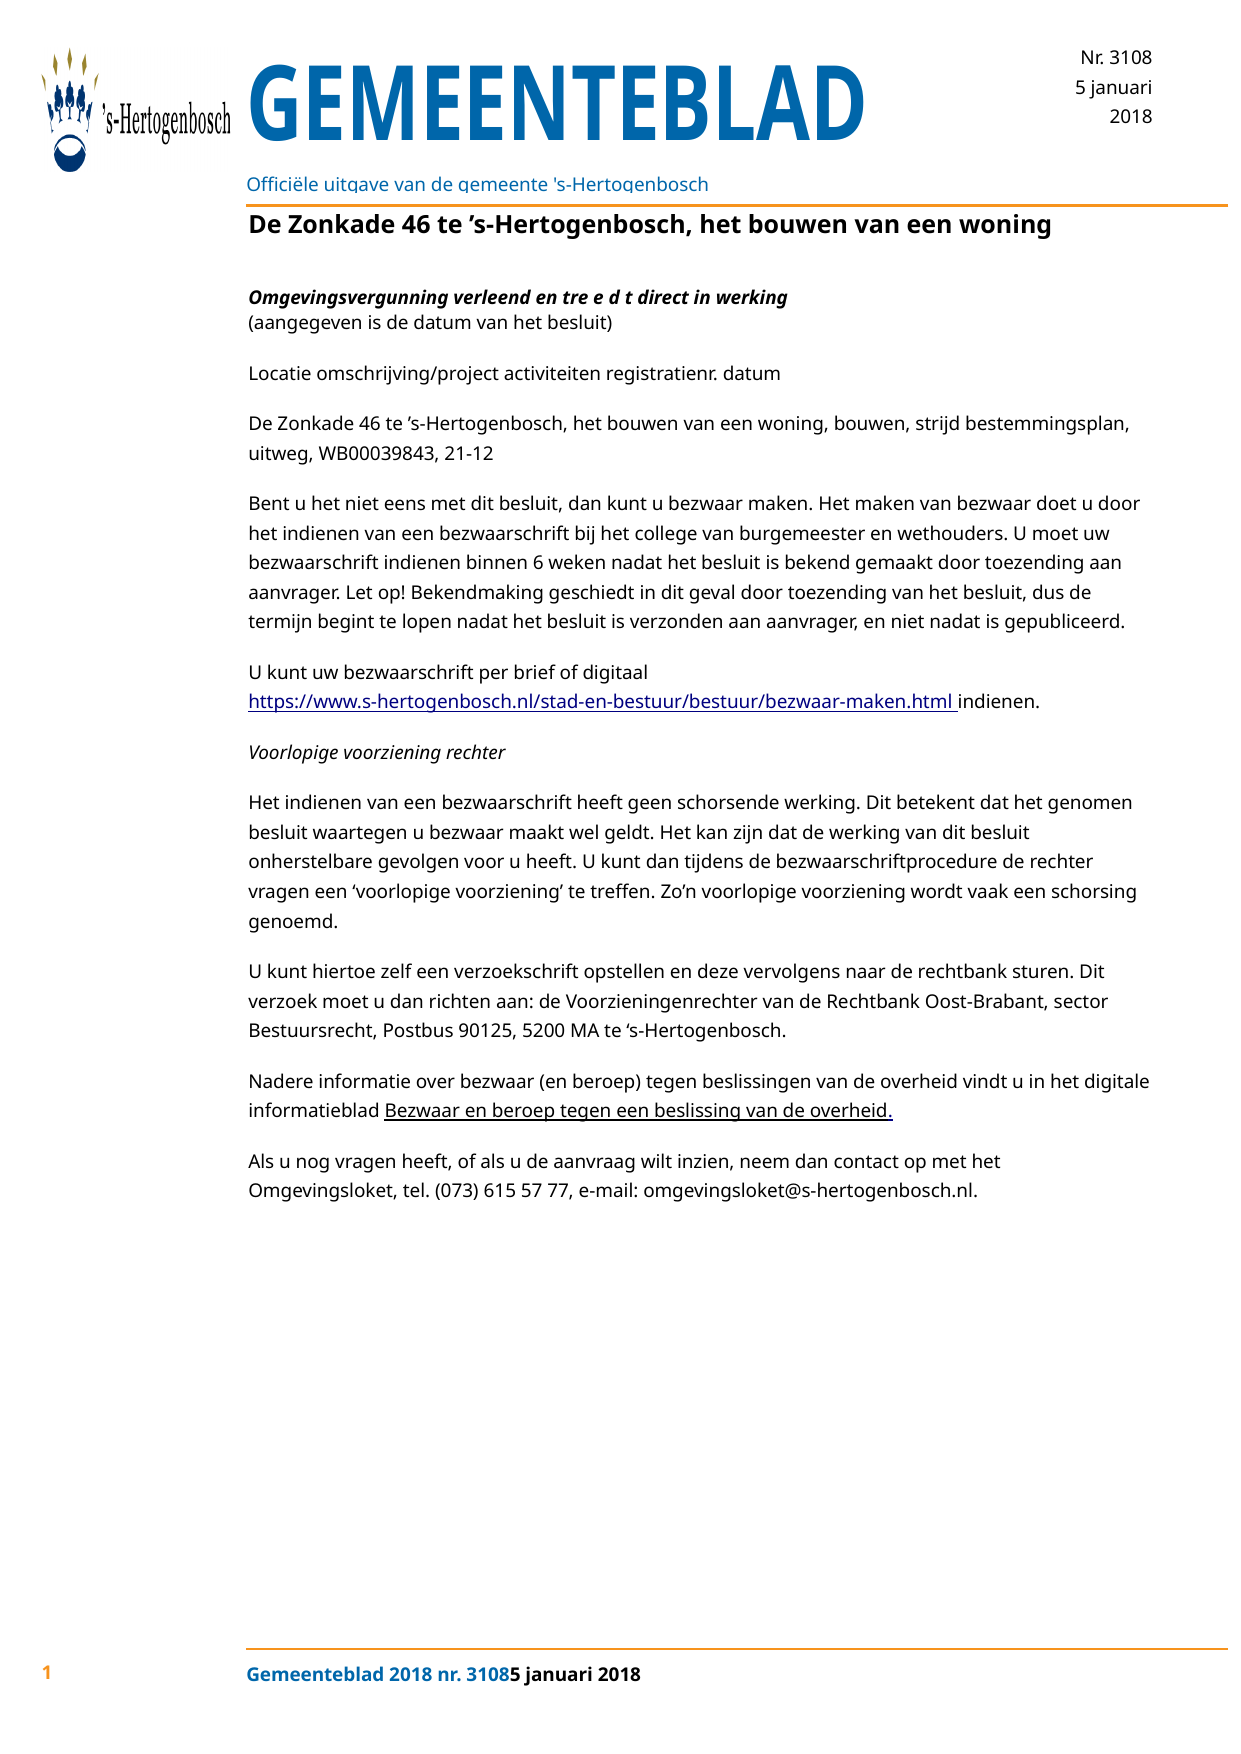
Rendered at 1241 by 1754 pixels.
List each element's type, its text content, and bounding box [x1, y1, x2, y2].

text Nadere informatie over bezwaar (en beroep) tegen beslissingen van de overheid vindt u in het digitale informatieblad Bezwaar en beroep tegen een beslissing van de overheid. [248, 1068, 1152, 1123]
text De Zonkade 46 te ’s-Hertogenbosch, het bouwen van een woning [248, 207, 1152, 241]
picture [41, 47, 231, 172]
text U kunt hiertoe zelf een verzoekschrift opstellen en deze vervolgens naar de rechtbank sturen. Dit verzoek moet u dan richten aan: de Voorzieningenrechter van de Rechtbank Oost-Brabant, sector Bestuursrecht, Postbus 90125, 5200 MA te ‘s-Hertogenbosch. [248, 958, 1152, 1043]
text Voorlopige voorziening rechter [248, 739, 1152, 765]
text U kunt uw bezwaarschrift per brief of digitaal https://www.s-hertogenbosch.nl/stad-en-bestuur/bestuur/bezwaar-maken.html indienen. [248, 659, 1152, 714]
text Het indienen van een bezwaarschrift heeft geen schorsende werking. Dit betekent dat het genomen besluit waartegen u bezwaar maakt wel geldt. Het kan zijn dat de werking van dit besluit onherstelbare gevolgen voor u heeft. U kunt dan tijdens de bezwaarschriftprocedure de rechter vragen een ‘voorlopige voorziening’ te treffen. Zo’n voorlopige voorziening wordt vaak een schorsing genoemd. [248, 789, 1152, 934]
text Bent u het niet eens met dit besluit, dan kunt u bezwaar maken. Het maken van bezwaar doet u door het indienen van een bezwaarschrift bij het college van burgemeester en wethouders. U moet uw bezwaarschrift indienen binnen 6 weken nadat het besluit is bekend gemaakt door toezending aan aanvrager. Let op! Bekendmaking geschiedt in dit geval door toezending van het besluit, dus de termijn begint te lopen nadat het besluit is verzonden aan aanvrager, en niet nadat is gepubliceerd. [248, 490, 1152, 634]
text Locatie omschrijving/project activiteiten registratienr. datum [248, 360, 1152, 386]
text (aangegeven is de datum van het besluit) [248, 309, 1152, 335]
text De Zonkade 46 te ’s-Hertogenbosch, het bouwen van een woning, bouwen, strijd bestemmingsplan, uitweg, WB00039843, 21-12 [248, 410, 1152, 466]
text Als u nog vragen heeft, of als u de aanvraag wilt inzien, neem dan contact op met het Omgevingsloket, tel. (073) 615 57 77, e-mail: omgevingsloket@s-hertogenbosch.nl. [248, 1148, 1152, 1203]
text Omgevingsvergunning verleend en tre e d t direct in werking [248, 284, 1152, 309]
